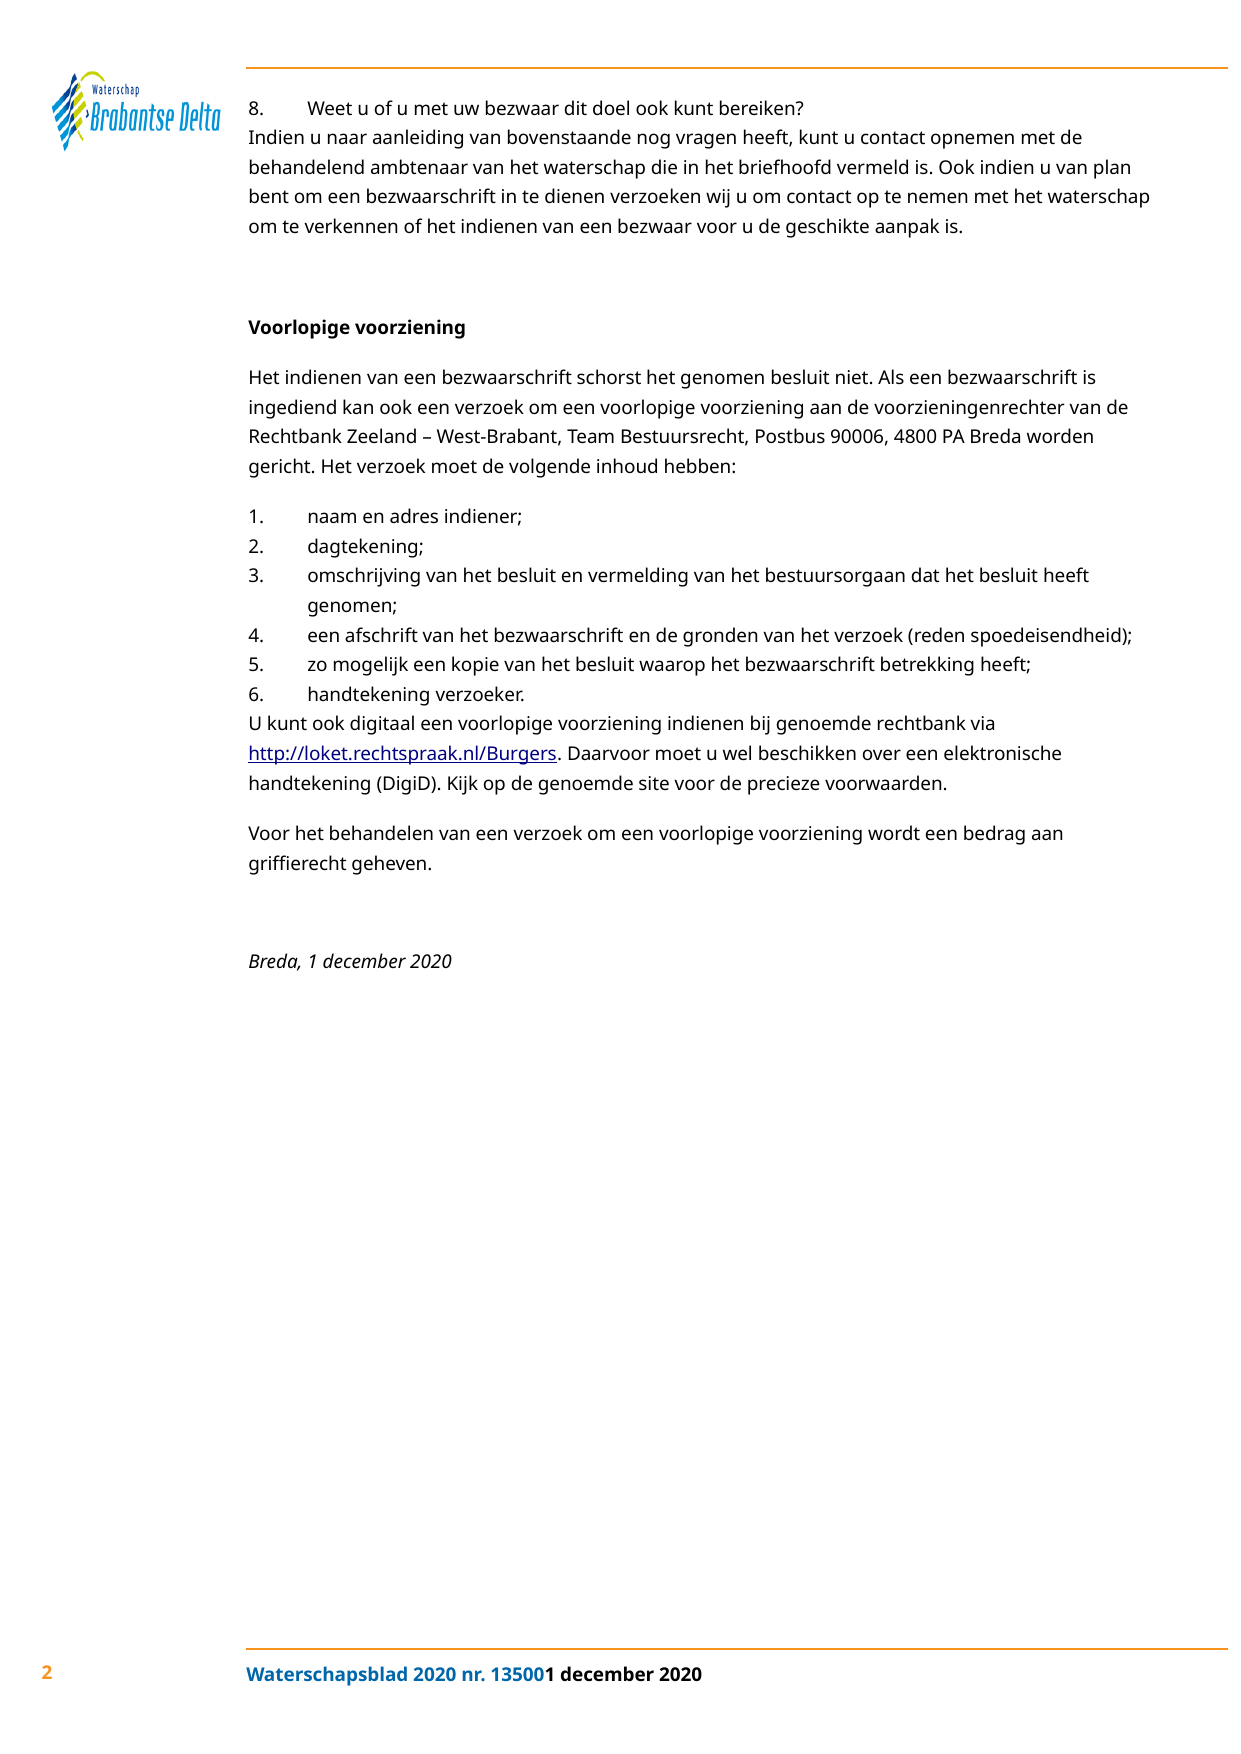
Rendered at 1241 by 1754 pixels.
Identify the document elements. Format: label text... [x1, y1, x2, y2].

text Het indienen van een bezwaarschrift schorst het genomen besluit niet. Als een bezwaarschrift is ingediend kan ook een verzoek om een voorlopige voorziening aan de voorzieningenrechter van de Rechtbank Zeeland – West-Brabant, Team Bestuursrecht, Postbus 90006, 4800 PA Breda worden gericht. Het verzoek moet de volgende inhoud hebben: [248, 364, 1152, 479]
list een afschrift van het bezwaarschrift en de gronden van het verzoek (reden spoedeisendheid); [248, 622, 1152, 648]
list zo mogelijk een kopie van het besluit waarop het bezwaarschrift betrekking heeft; [248, 651, 1152, 677]
text Voor het behandelen van een verzoek om een voorlopige voorziening wordt een bedrag aan griffierecht geheven. [248, 820, 1152, 876]
text Indien u naar aanleiding van bovenstaande nog vragen heeft, kunt u contact opnemen met de behandelend ambtenaar van het waterschap die in het briefhoofd vermeld is. Ook indien u van plan bent om een bezwaarschrift in te dienen verzoeken wij u om contact op te nemen met het waterschap om te verkennen of het indienen van een bezwaar voor u de geschikte aanpak is. [248, 124, 1152, 239]
text Breda, 1 december 2020 [248, 948, 1152, 974]
list omschrijving van het besluit en vermelding van het bestuursorgaan dat het besluit heeft genomen; [248, 563, 1152, 618]
list Weet u of u met uw bezwaar dit doel ook kunt bereiken? [248, 95, 1152, 121]
list handtekening verzoeker. [248, 681, 1152, 707]
list dagtekening; [248, 533, 1152, 559]
picture [41, 47, 231, 172]
text Voorlopige voorziening [248, 314, 1152, 340]
text U kunt ook digitaal een voorlopige voorziening indienen bij genoemde rechtbank via http://loket.rechtspraak.nl/Burgers. Daarvoor moet u wel beschikken over een elektronische handtekening (DigiD). Kijk op de genoemde site voor de precieze voorwaarden. [248, 711, 1152, 796]
list naam en adres indiener; [248, 503, 1152, 529]
